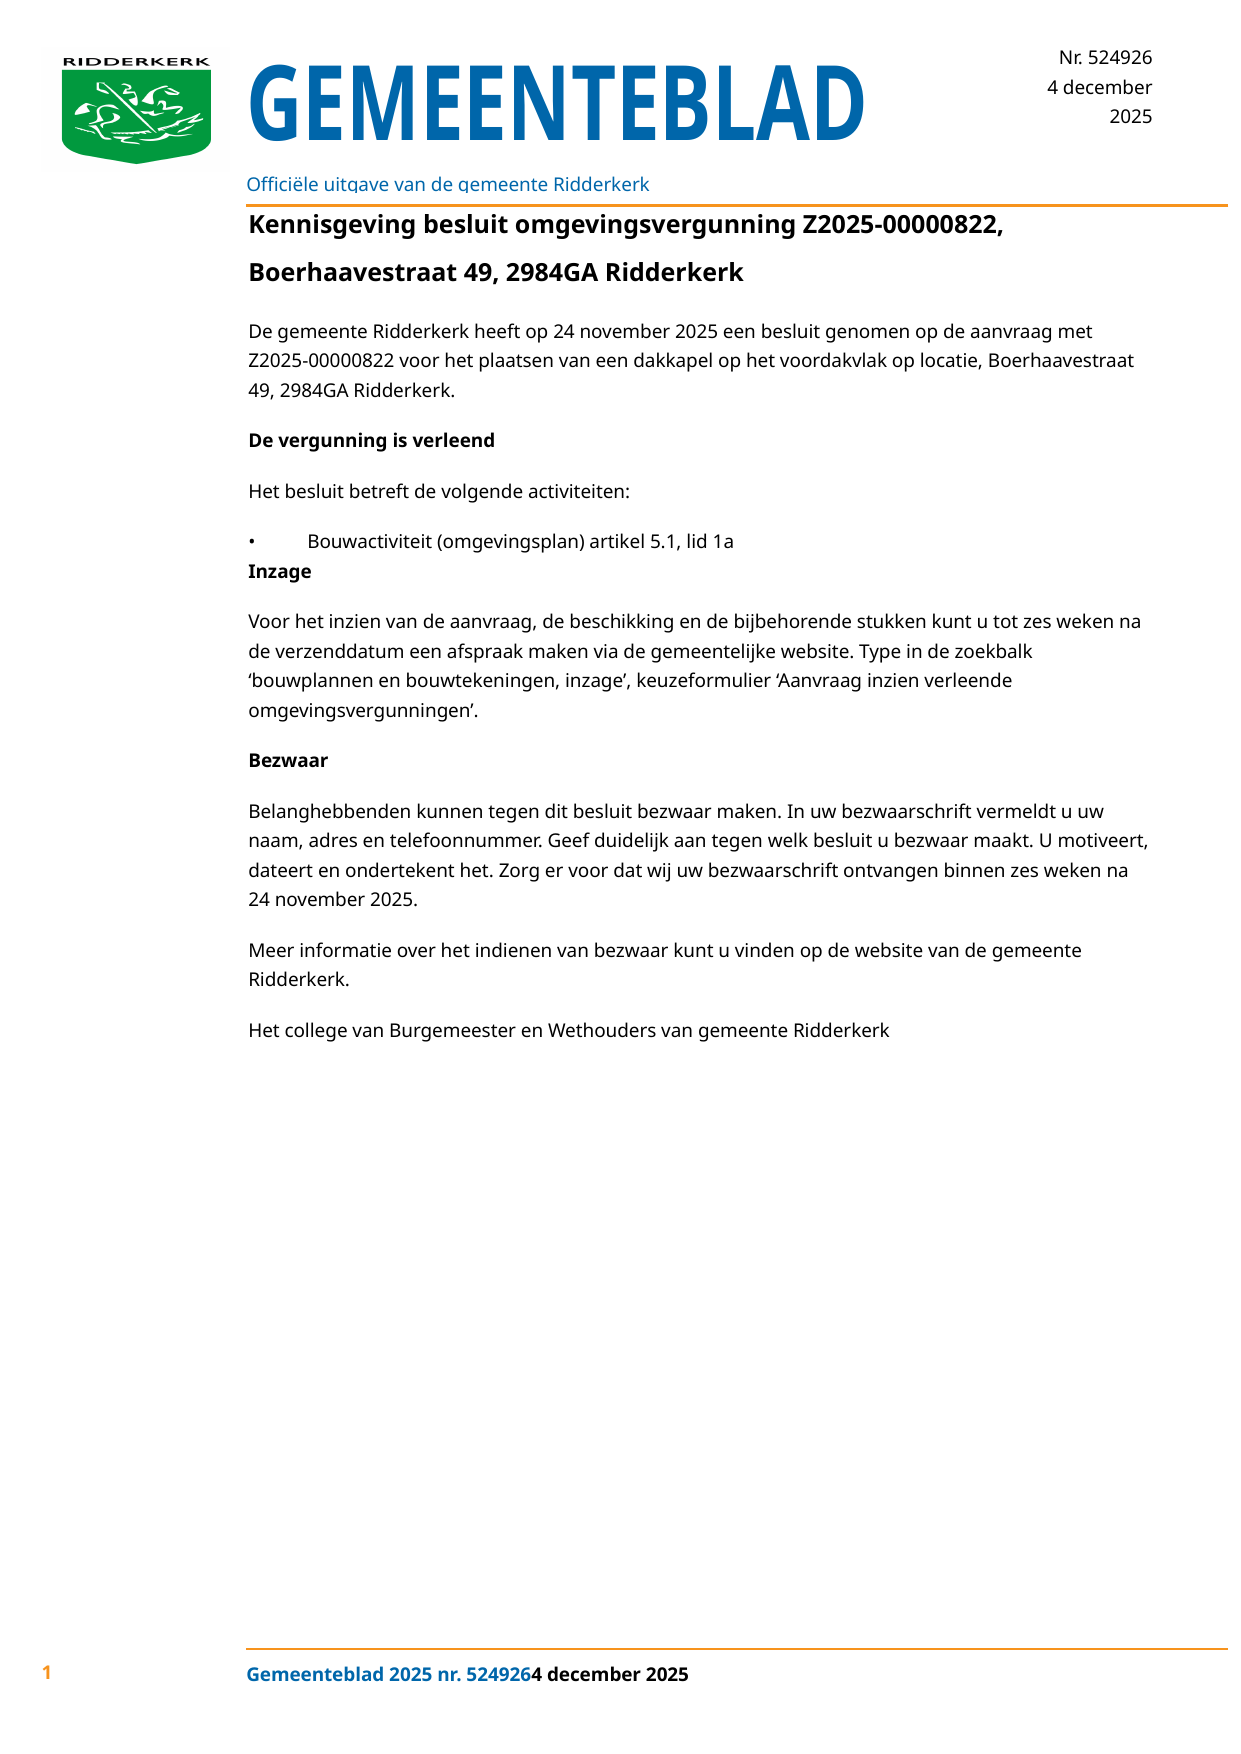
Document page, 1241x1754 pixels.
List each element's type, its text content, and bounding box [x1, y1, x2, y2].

text Het besluit betreft de volgende activiteiten: [248, 478, 1152, 504]
text Kennisgeving besluit omgevingsvergunning Z2025-00000822, Boerhaavestraat 49, 2984GA Ridderkerk [248, 207, 1152, 288]
text De vergunning is verleend [248, 427, 1152, 453]
text Voor het inzien van de aanvraag, de beschikking en de bijbehorende stukken kunt u tot zes weken na de verzenddatum een afspraak maken via de gemeentelijke website. Type in de zoekbalk ‘bouwplannen en bouwtekeningen, inzage’, keuzeformulier ‘Aanvraag inzien verleende omgevingsvergunningen’. [248, 608, 1152, 723]
text Het college van Burgemeester en Wethouders van gemeente Ridderkerk [248, 1017, 1152, 1043]
text De gemeente Ridderkerk heeft op 24 november 2025 een besluit genomen op de aanvraag met Z2025-00000822 voor het plaatsen van een dakkapel op het voordakvlak op locatie, Boerhaavestraat 49, 2984GA Ridderkerk. [248, 318, 1152, 403]
text Bezwaar [248, 747, 1152, 773]
picture [41, 47, 231, 172]
list Bouwactiviteit (omgevingsplan) artikel 5.1, lid 1a [248, 528, 1152, 554]
text Meer informatie over het indienen van bezwaar kunt u vinden op de website van de gemeente Ridderkerk. [248, 937, 1152, 992]
text Belanghebbenden kunnen tegen dit besluit bezwaar maken. In uw bezwaarschrift vermeldt u uw naam, adres en telefoonnummer. Geef duidelijk aan tegen welk besluit u bezwaar maakt. U motiveert, dateert en ondertekent het. Zorg er voor dat wij uw bezwaarschrift ontvangen binnen zes weken na 24 november 2025. [248, 798, 1152, 912]
text Inzage [248, 558, 1152, 584]
